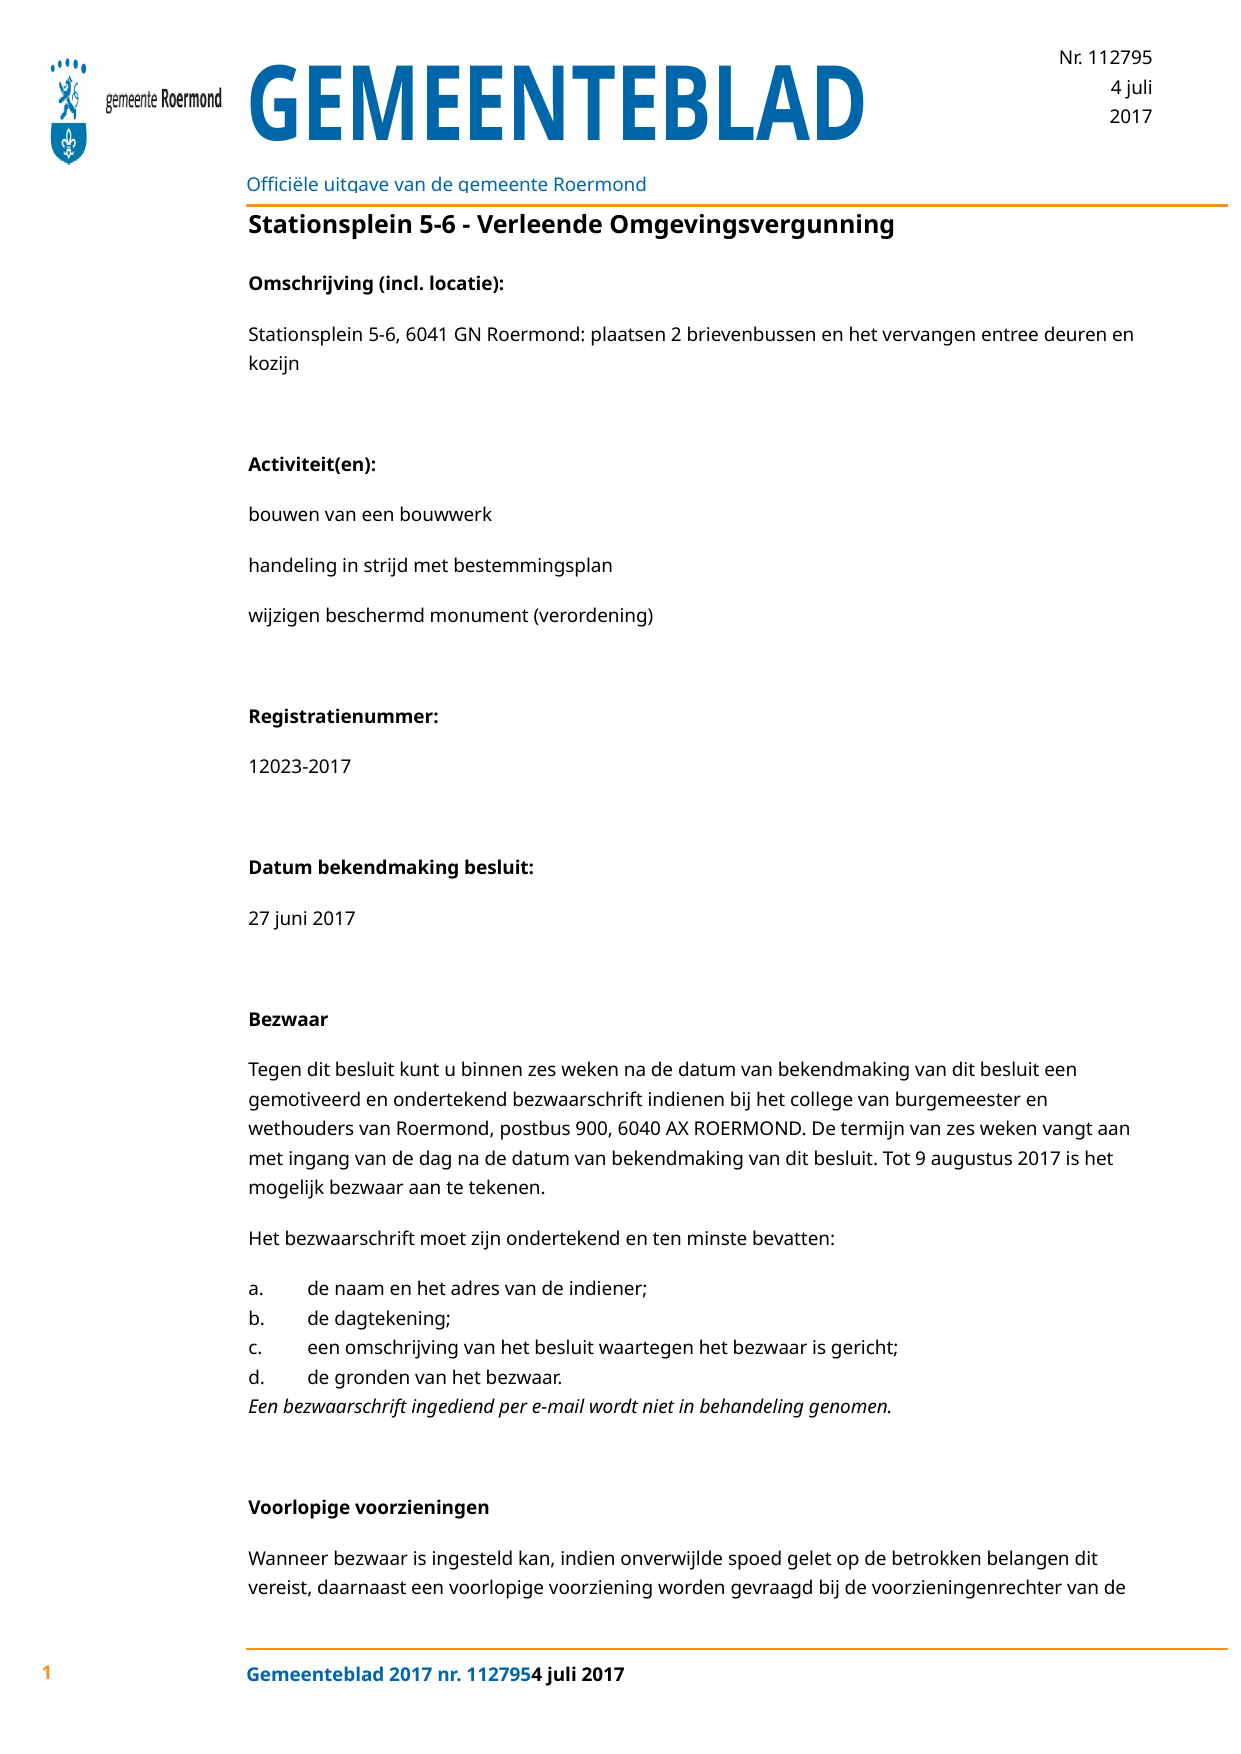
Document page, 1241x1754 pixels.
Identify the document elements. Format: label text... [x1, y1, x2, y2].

list de naam en het adres van de indiener; [248, 1275, 1152, 1301]
text Stationsplein 5-6 - Verleende Omgevingsvergunning [248, 207, 1152, 241]
text Activiteit(en): [248, 451, 1152, 477]
list de dagtekening; [248, 1305, 1152, 1331]
text Het bezwaarschrift moet zijn ondertekend en ten minste bevatten: [248, 1225, 1152, 1251]
text handeling in strijd met bestemmingsplan [248, 552, 1152, 578]
text Registratienummer: [248, 703, 1152, 729]
text 27 juni 2017 [248, 905, 1152, 931]
picture [41, 47, 231, 172]
text Omschrijving (incl. locatie): [248, 270, 1152, 296]
list een omschrijving van het besluit waartegen het bezwaar is gericht; [248, 1334, 1152, 1360]
text 12023-2017 [248, 754, 1152, 779]
text Tegen dit besluit kunt u binnen zes weken na de datum van bekendmaking van dit besluit een gemotiveerd en ondertekend bezwaarschrift indienen bij het college van burgemeester en wethouders van Roermond, postbus 900, 6040 AX ROERMOND. De termijn van zes weken vangt aan met ingang van de dag na de datum van bekendmaking van dit besluit. Tot 9 augustus 2017 is het mogelijk bezwaar aan te tekenen. [248, 1056, 1152, 1200]
text bouwen van een bouwwerk [248, 502, 1152, 527]
list de gronden van het bezwaar. [248, 1364, 1152, 1390]
text Een bezwaarschrift ingediend per e-mail wordt niet in behandeling genomen. [248, 1394, 1152, 1419]
text Bezwaar [248, 1006, 1152, 1031]
text Stationsplein 5-6, 6041 GN Roermond: plaatsen 2 brievenbussen en het vervangen entree deuren en kozijn [248, 321, 1152, 376]
text Voorlopige voorzieningen [248, 1494, 1152, 1520]
text wijzigen beschermd monument (verordening) [248, 602, 1152, 628]
text Datum bekendmaking besluit: [248, 854, 1152, 880]
text Wanneer bezwaar is ingesteld kan, indien onverwijlde spoed gelet op de betrokken belangen dit vereist, daarnaast een voorlopige voorziening worden gevraagd bij de voorzieningenrechter van de [248, 1545, 1152, 1600]
